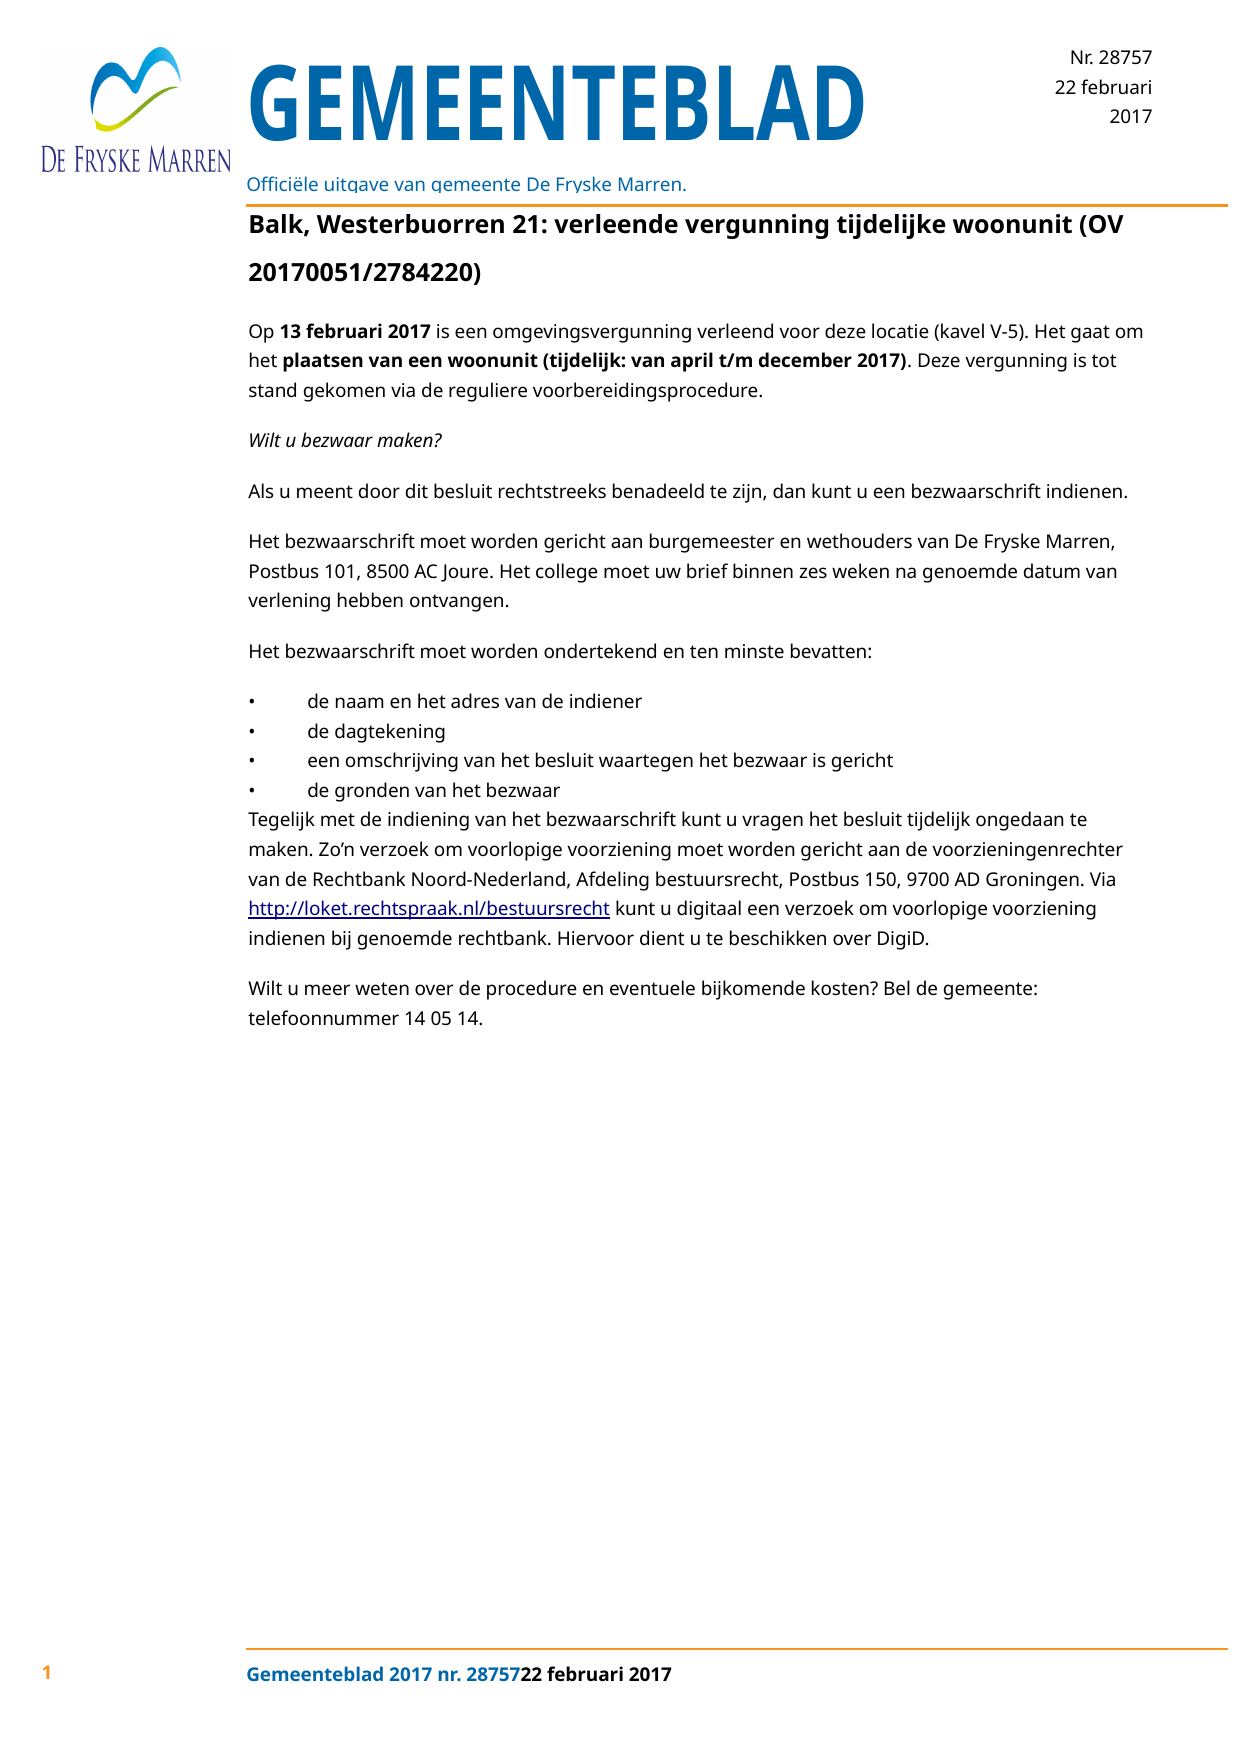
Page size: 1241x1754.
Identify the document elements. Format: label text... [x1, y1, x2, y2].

list de naam en het adres van de indiener [248, 688, 1152, 714]
text Het bezwaarschrift moet worden gericht aan burgemeester en wethouders van De Fryske Marren, Postbus 101, 8500 AC Joure. Het college moet uw brief binnen zes weken na genoemde datum van verlening hebben ontvangen. [248, 528, 1152, 613]
text Balk, Westerbuorren 21: verleende vergunning tijdelijke woonunit (OV 20170051/2784220) [248, 207, 1152, 288]
list een omschrijving van het besluit waartegen het bezwaar is gericht [248, 747, 1152, 773]
list de gronden van het bezwaar [248, 777, 1152, 803]
text Wilt u meer weten over de procedure en eventuele bijkomende kosten? Bel de gemeente: telefoonnummer 14 05 14. [248, 975, 1152, 1031]
text Wilt u bezwaar maken? [248, 427, 1152, 453]
text Tegelijk met de indiening van het bezwaarschrift kunt u vragen het besluit tijdelijk ongedaan te maken. Zo’n verzoek om voorlopige voorziening moet worden gericht aan de voorzieningenrechter van de Rechtbank Noord-Nederland, Afdeling bestuursrecht, Postbus 150, 9700 AD Groningen. Via http://loket.rechtspraak.nl/bestuursrecht kunt u digitaal een verzoek om voorlopige voorziening indienen bij genoemde rechtbank. Hiervoor dient u te beschikken over DigiD. [248, 807, 1152, 951]
list de dagtekening [248, 718, 1152, 744]
picture [41, 47, 231, 172]
text Het bezwaarschrift moet worden ondertekend en ten minste bevatten: [248, 638, 1152, 664]
text Als u meent door dit besluit rechtstreeks benadeeld te zijn, dan kunt u een bezwaarschrift indienen. [248, 478, 1152, 504]
text Op 13 februari 2017 is een omgevingsvergunning verleend voor deze locatie (kavel V-5). Het gaat om het plaatsen van een woonunit (tijdelijk: van april t/m december 2017). Deze vergunning is tot stand gekomen via de reguliere voorbereidingsprocedure. [248, 318, 1152, 403]
